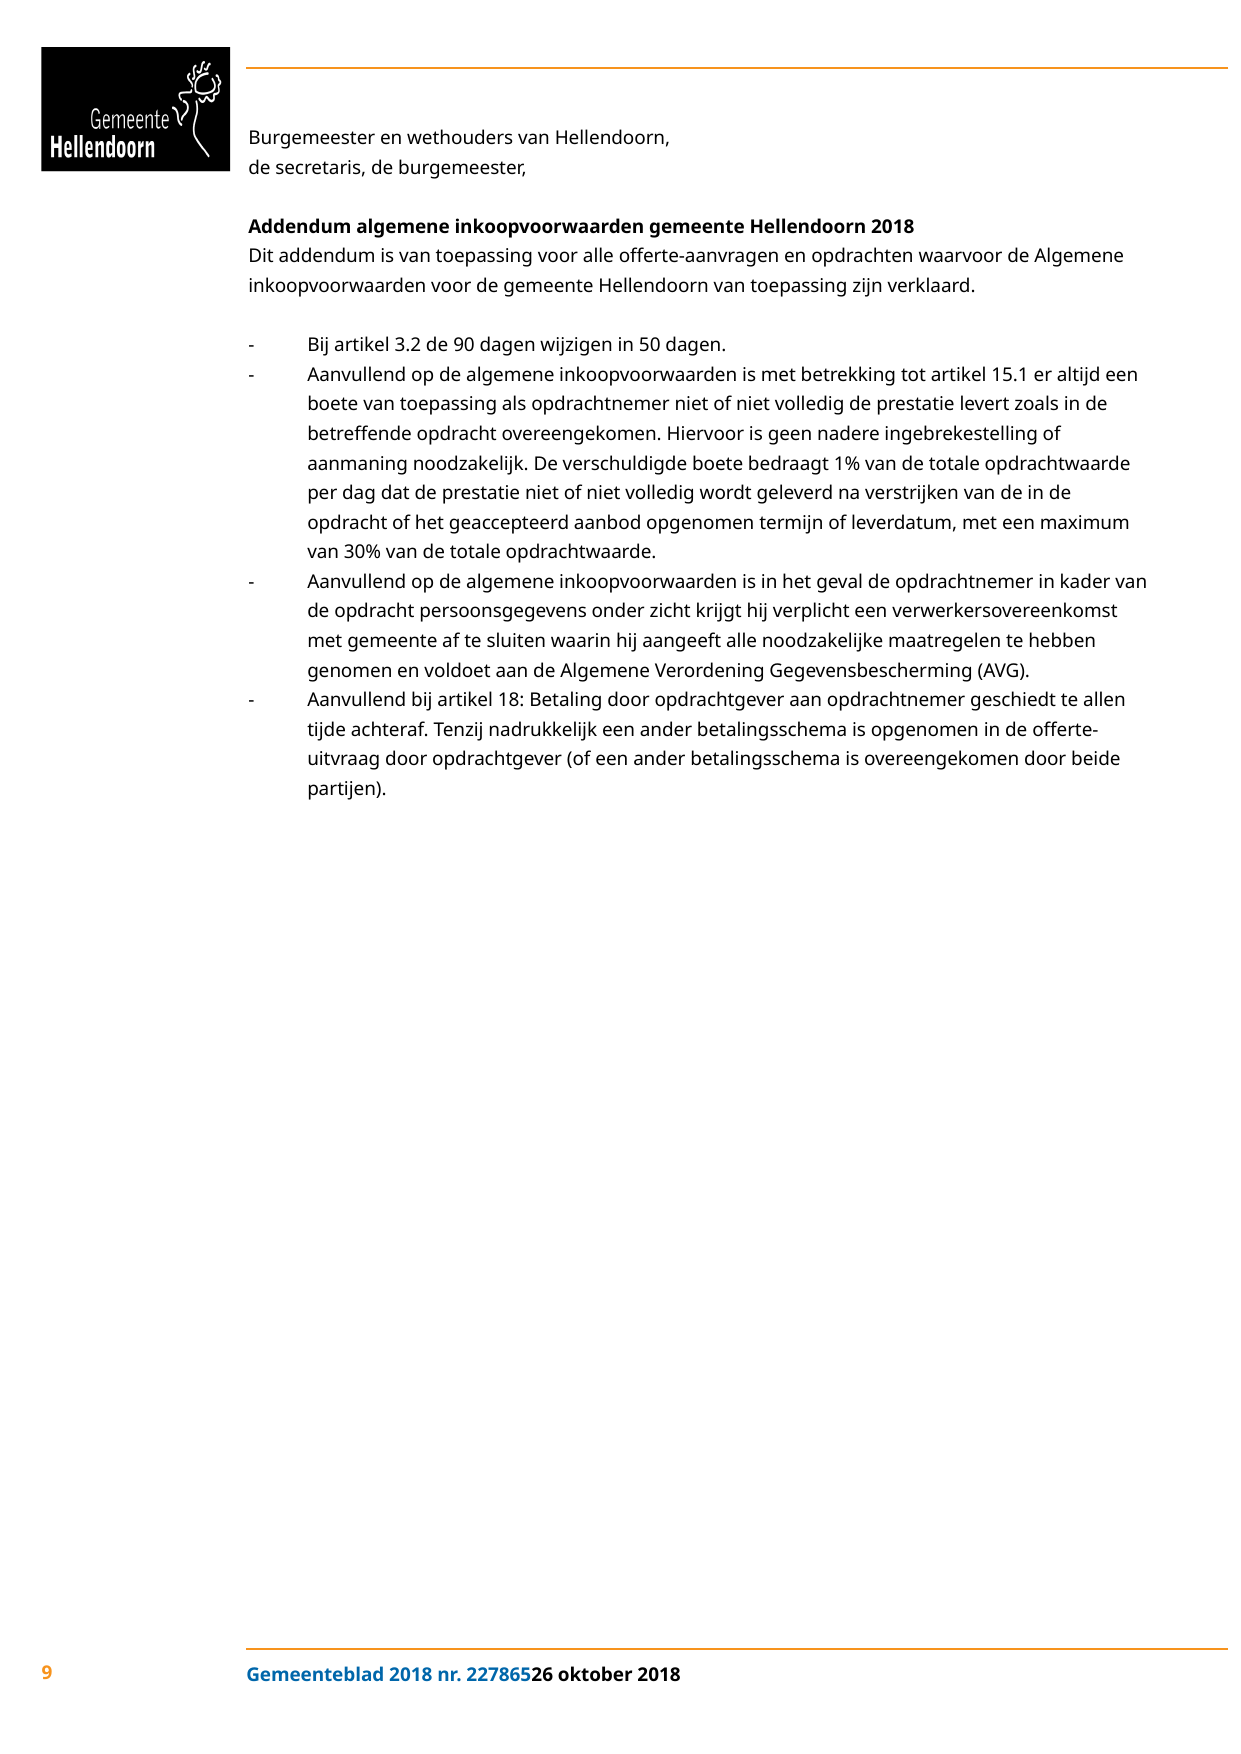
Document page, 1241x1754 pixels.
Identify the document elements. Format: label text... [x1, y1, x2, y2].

picture [41, 47, 231, 172]
list Aanvullend op de algemene inkoopvoorwaarden is in het geval de opdrachtnemer in kader van de opdracht persoonsgegevens onder zicht krijgt hij verplicht een verwerkersovereenkomst met gemeente af te sluiten waarin hij aangeeft alle noodzakelijke maatregelen te hebben genomen en voldoet aan de Algemene Verordening Gegevensbescherming (AVG). [248, 568, 1152, 683]
text Burgemeester en wethouders van Hellendoorn, [248, 124, 1152, 150]
text Addendum algemene inkoopvoorwaarden gemeente Hellendoorn 2018 [248, 213, 1152, 239]
list Bij artikel 3.2 de 90 dagen wijzigen in 50 dagen. [248, 331, 1152, 357]
list Aanvullend bij artikel 18: Betaling door opdrachtgever aan opdrachtnemer geschiedt te allen tijde achteraf. Tenzij nadrukkelijk een ander betalingsschema is opgenomen in de offerte-uitvraag door opdrachtgever (of een ander betalingsschema is overeengekomen door beide partijen). [248, 686, 1152, 801]
text Dit addendum is van toepassing voor alle offerte-aanvragen en opdrachten waarvoor de Algemene inkoopvoorwaarden voor de gemeente Hellendoorn van toepassing zijn verklaard. [248, 243, 1152, 298]
text de secretaris, de burgemeester, [248, 154, 1152, 180]
list Aanvullend op de algemene inkoopvoorwaarden is met betrekking tot artikel 15.1 er altijd een boete van toepassing als opdrachtnemer niet of niet volledig de prestatie levert zoals in de betreffende opdracht overeengekomen. Hiervoor is geen nadere ingebrekestelling of aanmaning noodzakelijk. De verschuldigde boete bedraagt 1% van de totale opdrachtwaarde per dag dat de prestatie niet of niet volledig wordt geleverd na verstrijken van de in de opdracht of het geaccepteerd aanbod opgenomen termijn of leverdatum, met een maximum van 30% van de totale opdrachtwaarde. [248, 361, 1152, 564]
